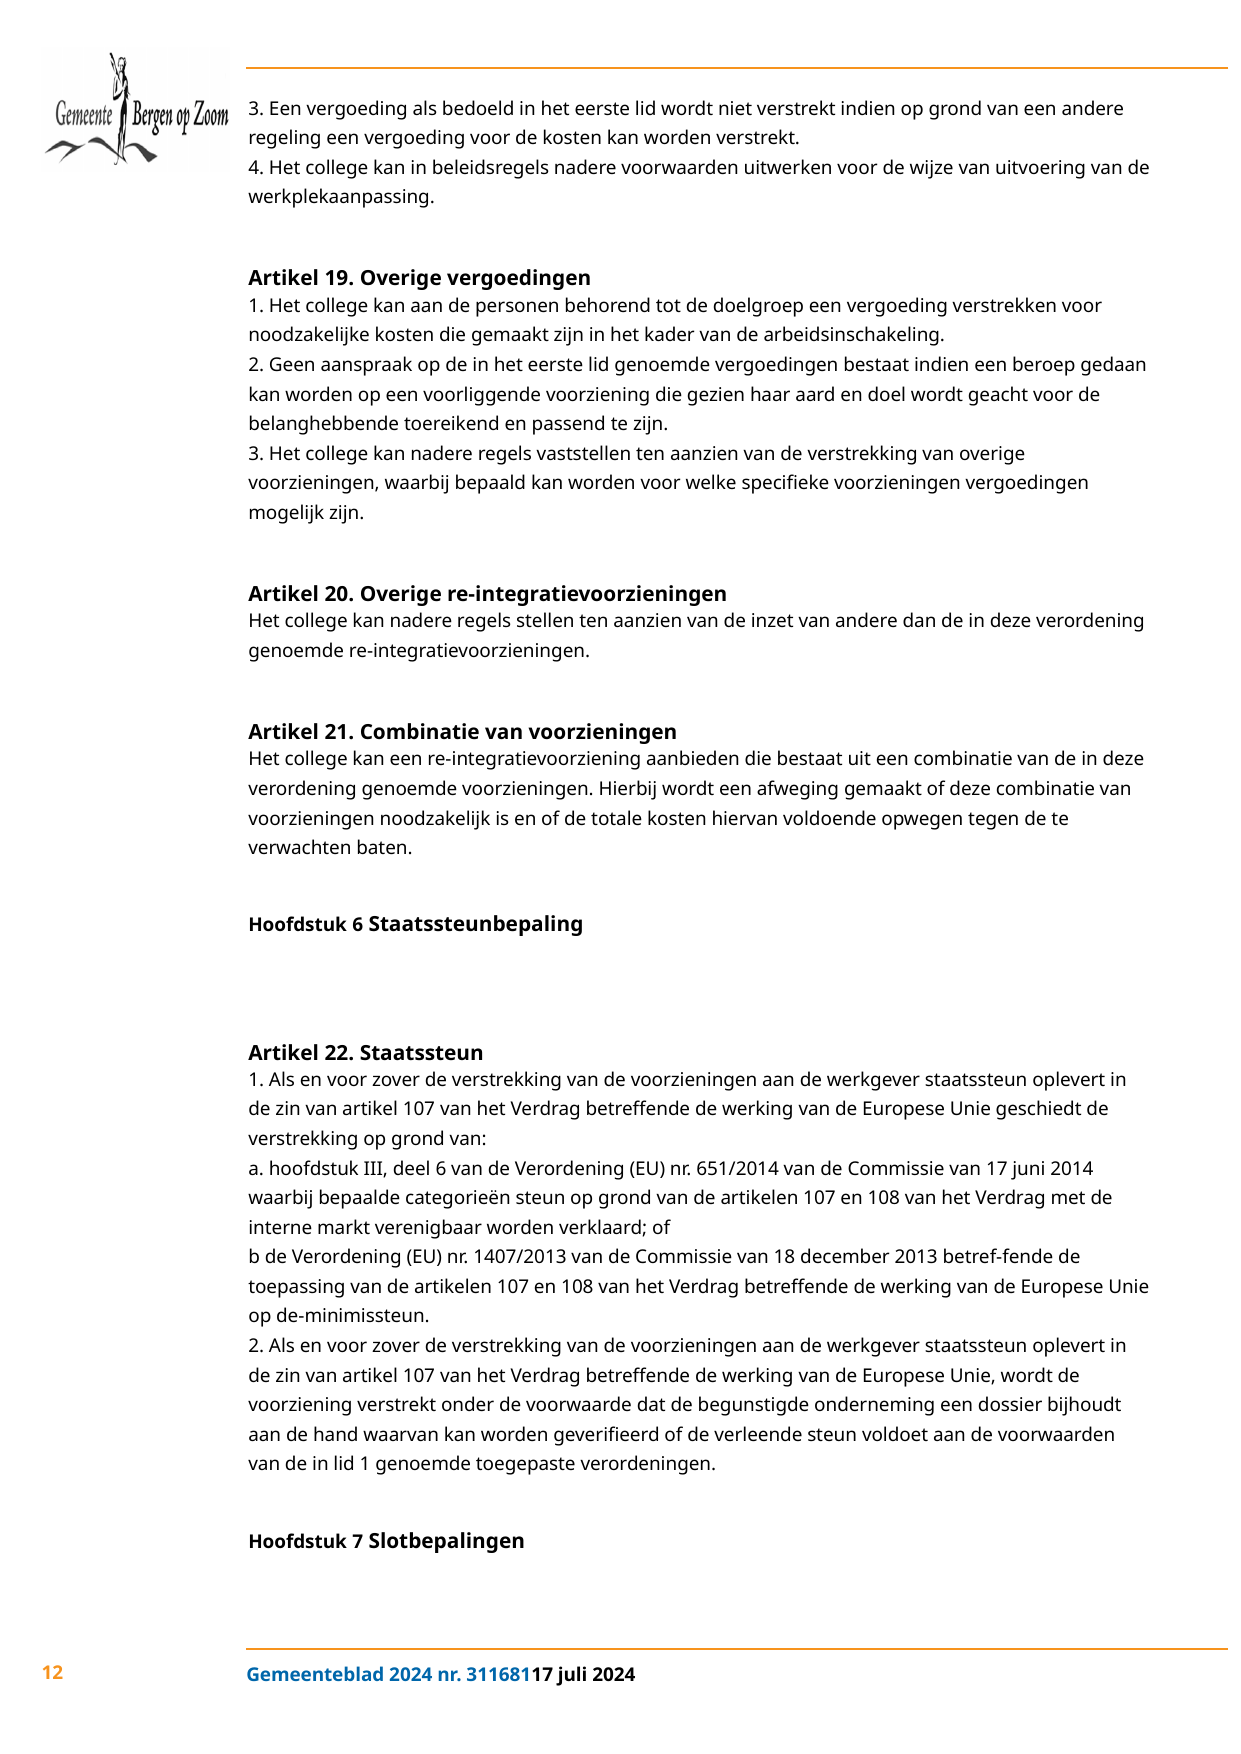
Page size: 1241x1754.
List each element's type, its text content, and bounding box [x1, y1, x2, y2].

text Artikel 19. Overige vergoedingen [248, 263, 1152, 292]
text 2. Geen aanspraak op de in het eerste lid genoemde vergoedingen bestaat indien een beroep gedaan kan worden op een voorliggende voorziening die gezien haar aard en doel wordt geacht voor de belanghebbende toereikend en passend te zijn. [248, 351, 1152, 436]
text 2. Als en voor zover de verstrekking van de voorzieningen aan de werkgever staatssteun oplevert in de zin van artikel 107 van het Verdrag betreffende de werking van de Europese Unie, wordt de voorziening verstrekt onder de voorwaarde dat de begunstigde onderneming een dossier bijhoudt aan de hand waarvan kan worden geverifieerd of de verleende steun voldoet aan de voorwaarden van de in lid 1 genoemde toegepaste verordeningen. [248, 1332, 1152, 1476]
text 1. Het college kan aan de personen behorend tot de doelgroep een vergoeding verstrekken voor noodzakelijke kosten die gemaakt zijn in het kader van de arbeidsinschakeling. [248, 292, 1152, 347]
text Hoofdstuk 6 Staatssteunbepaling [248, 909, 1152, 938]
text 4. Het college kan in beleidsregels nadere voorwaarden uitwerken voor de wijze van uitvoering van de werkplekaanpassing. [248, 154, 1152, 209]
text Hoofdstuk 7 Slotbepalingen [248, 1526, 1152, 1554]
text Het college kan een re-integratievoorziening aanbieden die bestaat uit een combinatie van de in deze verordening genoemde voorzieningen. Hierbij wordt een afweging gemaakt of deze combinatie van voorzieningen noodzakelijk is en of de totale kosten hiervan voldoende opwegen tegen de te verwachten baten. [248, 746, 1152, 860]
text b de Verordening (EU) nr. 1407/2013 van de Commissie van 18 december 2013 betref-fende de toepassing van de artikelen 107 en 108 van het Verdrag betreffende de werking van de Europese Unie op de-minimissteun. [248, 1243, 1152, 1328]
text Artikel 22. Staatssteun [248, 1038, 1152, 1066]
text Artikel 21. Combinatie van voorzieningen [248, 717, 1152, 746]
text Het college kan nadere regels stellen ten aanzien van de inzet van andere dan de in deze verordening genoemde re-integratievoorzieningen. [248, 607, 1152, 663]
text 3. Een vergoeding als bedoeld in het eerste lid wordt niet verstrekt indien op grond van een andere regeling een vergoeding voor de kosten kan worden verstrekt. [248, 95, 1152, 150]
text 3. Het college kan nadere regels vaststellen ten aanzien van de verstrekking van overige voorzieningen, waarbij bepaald kan worden voor welke specifieke voorzieningen vergoedingen mogelijk zijn. [248, 440, 1152, 525]
text Artikel 20. Overige re-integratievoorzieningen [248, 579, 1152, 607]
picture [41, 47, 231, 172]
text 1. Als en voor zover de verstrekking van de voorzieningen aan de werkgever staatssteun oplevert in de zin van artikel 107 van het Verdrag betreffende de werking van de Europese Unie geschiedt de verstrekking op grond van: [248, 1066, 1152, 1151]
text a. hoofdstuk III, deel 6 van de Verordening (EU) nr. 651/2014 van de Commissie van 17 juni 2014 waarbij bepaalde categorieën steun op grond van de artikelen 107 en 108 van het Verdrag met de interne markt verenigbaar worden verklaard; of [248, 1155, 1152, 1240]
